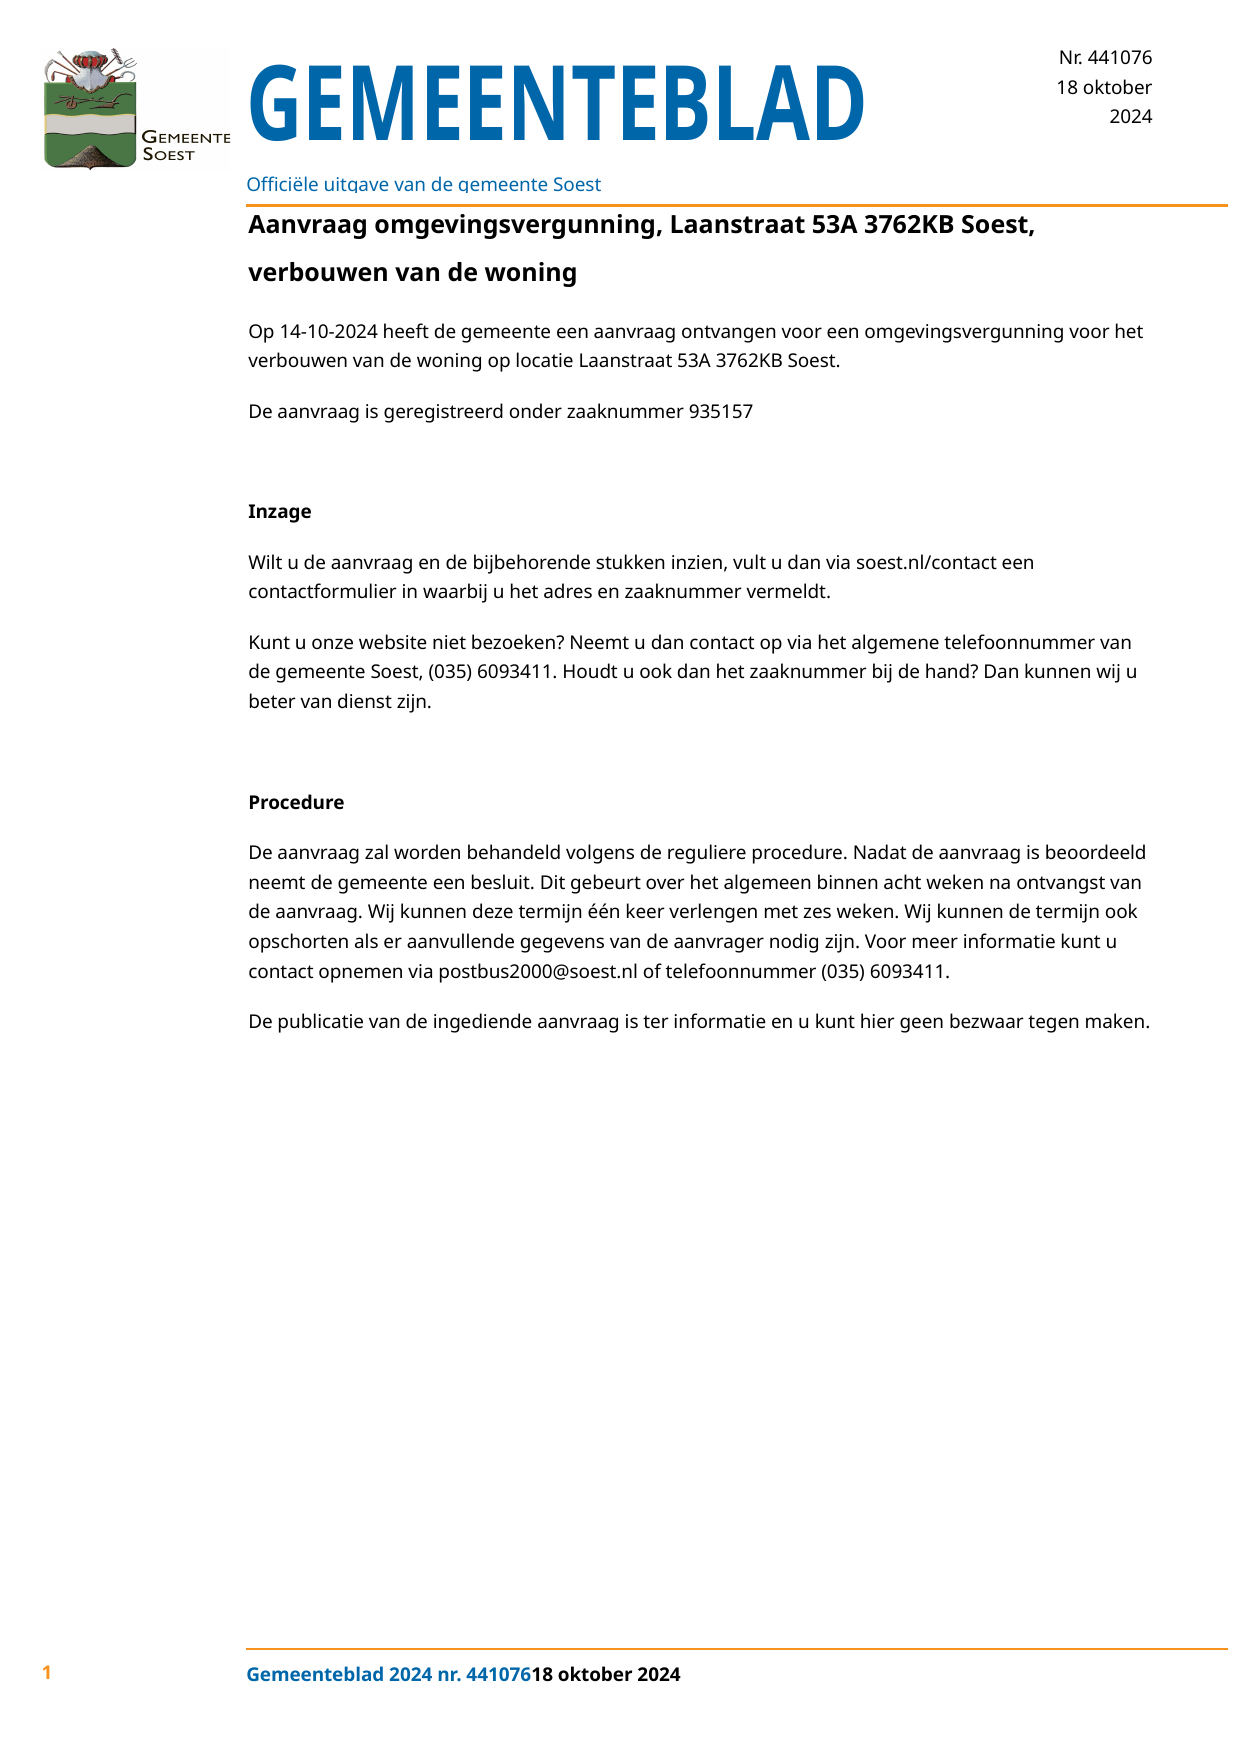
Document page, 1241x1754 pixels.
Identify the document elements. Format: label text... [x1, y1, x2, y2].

text De aanvraag is geregistreerd onder zaaknummer 935157 [248, 398, 1152, 424]
text Aanvraag omgevingsvergunning, Laanstraat 53A 3762KB Soest, verbouwen van de woning [248, 207, 1152, 288]
text De aanvraag zal worden behandeld volgens de reguliere procedure. Nadat de aanvraag is beoordeeld neemt de gemeente een besluit. Dit gebeurt over het algemeen binnen acht weken na ontvangst van de aanvraag. Wij kunnen deze termijn één keer verlengen met zes weken. Wij kunnen de termijn ook opschorten als er aanvullende gegevens van de aanvrager nodig zijn. Voor meer informatie kunt u contact opnemen via postbus2000@soest.nl of telefoonnummer (035) 6093411. [248, 839, 1152, 984]
text Wilt u de aanvraag en de bijbehorende stukken inzien, vult u dan via soest.nl/contact een contactformulier in waarbij u het adres en zaaknummer vermeldt. [248, 549, 1152, 604]
text Op 14-10-2024 heeft de gemeente een aanvraag ontvangen voor een omgevingsvergunning voor het verbouwen van de woning op locatie Laanstraat 53A 3762KB Soest. [248, 318, 1152, 373]
text Procedure [248, 789, 1152, 815]
picture [41, 47, 231, 172]
text De publicatie van de ingediende aanvraag is ter informatie en u kunt hier geen bezwaar tegen maken. [248, 1008, 1152, 1034]
text Kunt u onze website niet bezoeken? Neemt u dan contact op via het algemene telefoonnummer van de gemeente Soest, (035) 6093411. Houdt u ook dan het zaaknummer bij de hand? Dan kunnen wij u beter van dienst zijn. [248, 629, 1152, 714]
text Inzage [248, 499, 1152, 524]
